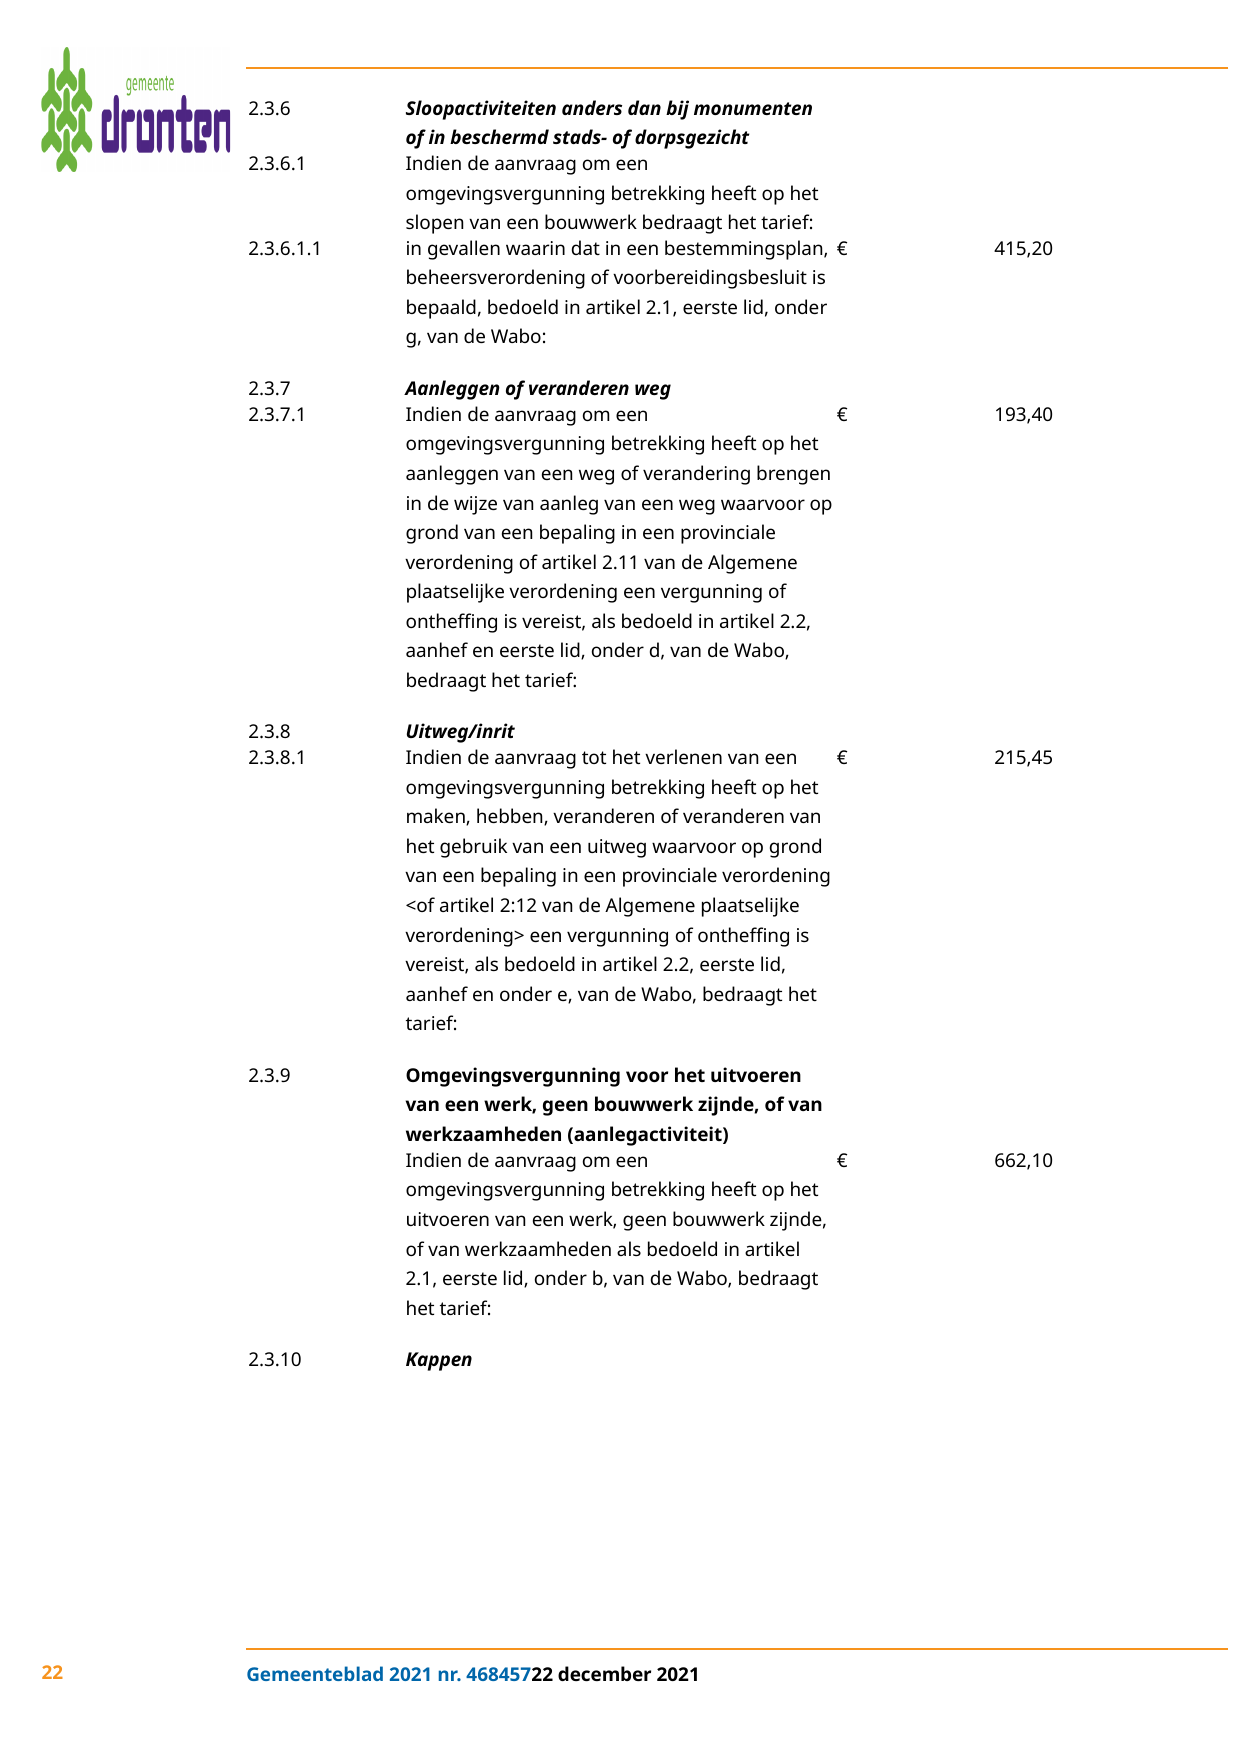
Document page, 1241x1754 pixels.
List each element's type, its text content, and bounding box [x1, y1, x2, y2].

table_cell in gevallen waarin dat in een bestemmingsplan, beheersverordening of voorbereidingsbesluit is bepaald, bedoeld in artikel 2.1, eerste lid, onder g, van de Wabo: [405, 235, 837, 349]
table_cell Indien de aanvraag tot het verlenen van een omgevingsvergunning betrekking heeft op het maken, hebben, veranderen of veranderen van het gebruik van een uitweg waarvoor op grond van een bepaling in een provinciale verordening <of artikel 2:12 van de Algemene plaatselijke verordening> een vergunning of ontheffing is vereist, als bedoeld in artikel 2.2, eerste lid, aanhef en onder e, van de Wabo, bedraagt het tarief: [405, 744, 837, 1036]
table_cell 2.3.6.1.1 [248, 235, 405, 349]
table_cell Indien de aanvraag om een omgevingsvergunning betrekking heeft op het uitvoeren van een werk, geen bouwwerk zijnde, of van werkzaamheden als bedoeld in artikel 2.1, eerste lid, onder b, van de Wabo, bedraagt het tarief: [405, 1147, 837, 1321]
table_cell 2.3.6 [248, 95, 405, 150]
table_cell € [837, 235, 994, 349]
table_cell [837, 150, 994, 235]
table_cell 2.3.8.1 [248, 744, 405, 1036]
table_cell Indien de aanvraag om een omgevingsvergunning betrekking heeft op het slopen van een bouwwerk bedraagt het tarief: [405, 150, 837, 235]
table_cell [405, 350, 837, 375]
table_cell [837, 95, 994, 150]
table_cell [837, 350, 994, 375]
table_cell [837, 375, 994, 401]
table_cell Uitweg/inrit [405, 719, 837, 744]
table_cell [994, 693, 1152, 719]
table_cell [248, 693, 405, 719]
table_cell [994, 375, 1152, 401]
table_cell [837, 1321, 994, 1346]
table_cell 2.3.8 [248, 719, 405, 744]
table_cell € [837, 1147, 994, 1321]
table_cell 2.3.7.1 [248, 401, 405, 693]
table_cell Indien de aanvraag om een omgevingsvergunning betrekking heeft op het aanleggen van een weg of verandering brengen in de wijze van aanleg van een weg waarvoor op grond van een bepaling in een provinciale verordening of artikel 2.11 van de Algemene plaatselijke verordening een vergunning of ontheffing is vereist, als bedoeld in artikel 2.2, aanhef en eerste lid, onder d, van de Wabo, bedraagt het tarief: [405, 401, 837, 693]
table_cell [248, 1147, 405, 1321]
table_cell [994, 719, 1152, 744]
table_cell [837, 1062, 994, 1147]
table_cell Sloopactiviteiten anders dan bij monumenten of in beschermd stads- of dorpsgezicht [405, 95, 837, 150]
table_cell [837, 1036, 994, 1062]
table_cell 415,20 [994, 235, 1152, 349]
table_cell 2.3.10 [248, 1346, 405, 1372]
table_cell [994, 150, 1152, 235]
table_cell [994, 1346, 1152, 1372]
table_cell [994, 1062, 1152, 1147]
table_cell Kappen [405, 1346, 837, 1372]
table_cell 2.3.9 [248, 1062, 405, 1147]
table_cell [994, 1321, 1152, 1346]
table_cell € [837, 401, 994, 693]
table_cell [994, 1036, 1152, 1062]
table_cell [837, 1346, 994, 1372]
table_cell [994, 350, 1152, 375]
table_cell Aanleggen of veranderen weg [405, 375, 837, 401]
table_cell 662,10 [994, 1147, 1152, 1321]
table_cell [994, 95, 1152, 150]
table_cell 2.3.6.1 [248, 150, 405, 235]
table_cell € [837, 744, 994, 1036]
table_cell [405, 1036, 837, 1062]
table_cell 2.3.7 [248, 375, 405, 401]
table_cell [248, 1321, 405, 1346]
table_cell 215,45 [994, 744, 1152, 1036]
table_cell [405, 693, 837, 719]
table_cell [837, 693, 994, 719]
table_cell Omgevingsvergunning voor het uitvoeren van een werk, geen bouwwerk zijnde, of van werkzaamheden (aanlegactiviteit) [405, 1062, 837, 1147]
table_cell [248, 350, 405, 375]
table_cell [837, 719, 994, 744]
table_cell 193,40 [994, 401, 1152, 693]
picture [41, 47, 231, 172]
table_cell [248, 1036, 405, 1062]
table_cell [405, 1321, 837, 1346]
